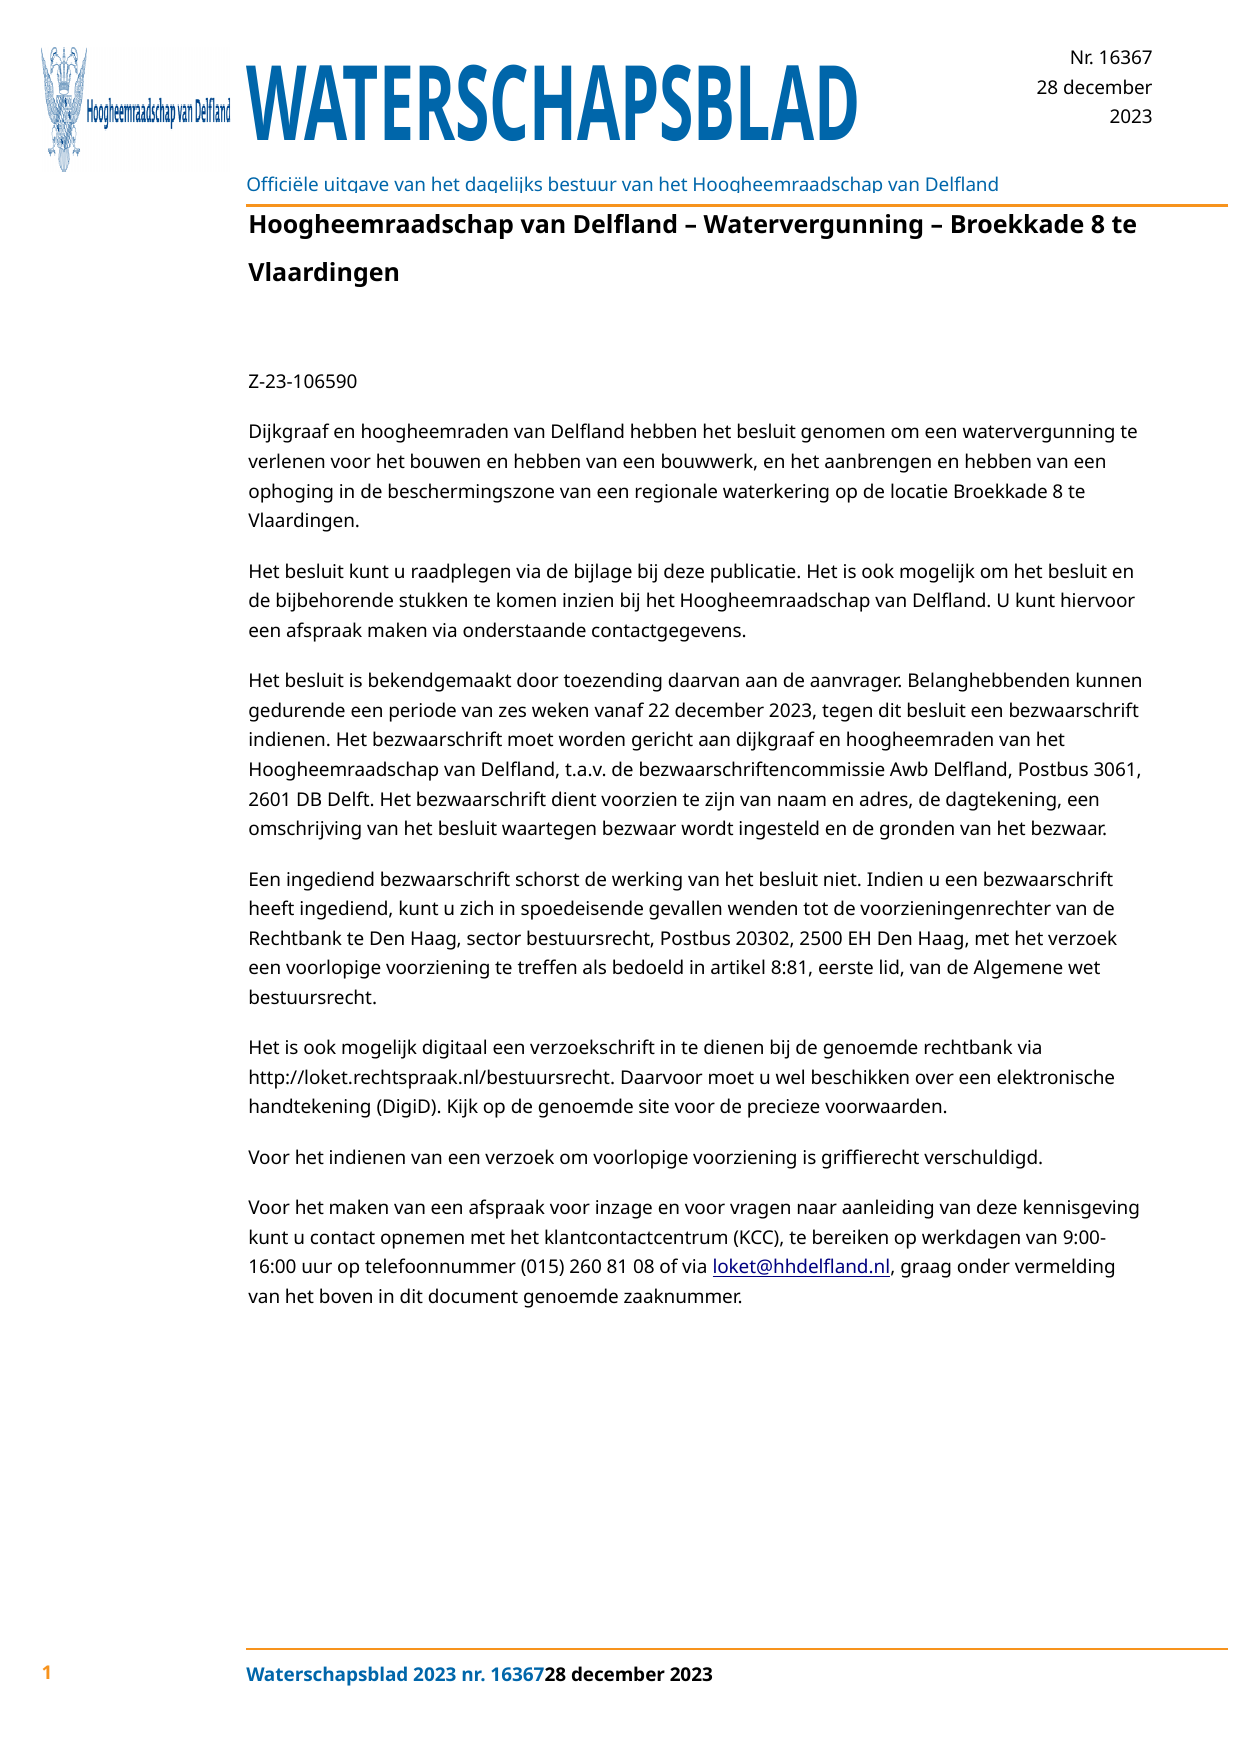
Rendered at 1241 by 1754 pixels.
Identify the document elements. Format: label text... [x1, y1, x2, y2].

text Z-23-106590 [248, 368, 1152, 394]
text Het is ook mogelijk digitaal een verzoekschrift in te dienen bij de genoemde rechtbank via http://loket.rechtspraak.nl/bestuursrecht. Daarvoor moet u wel beschikken over een elektronische handtekening (DigiD). Kijk op de genoemde site voor de precieze voorwaarden. [248, 1034, 1152, 1119]
picture [41, 47, 231, 172]
text Dijkgraaf en hoogheemraden van Delfland hebben het besluit genomen om een watervergunning te verlenen voor het bouwen en hebben van een bouwwerk, en het aanbrengen en hebben van een ophoging in de beschermingszone van een regionale waterkering op de locatie Broekkade 8 te Vlaardingen. [248, 419, 1152, 533]
text Voor het indienen van een verzoek om voorlopige voorziening is griffierecht verschuldigd. [248, 1144, 1152, 1170]
text Het besluit kunt u raadplegen via de bijlage bij deze publicatie. Het is ook mogelijk om het besluit en de bijbehorende stukken te komen inzien bij het Hoogheemraadschap van Delfland. U kunt hiervoor een afspraak maken via onderstaande contactgegevens. [248, 558, 1152, 643]
text Het besluit is bekendgemaakt door toezending daarvan aan de aanvrager. Belanghebbenden kunnen gedurende een periode van zes weken vanaf 22 december 2023, tegen dit besluit een bezwaarschrift indienen. Het bezwaarschrift moet worden gericht aan dijkgraaf en hoogheemraden van het Hoogheemraadschap van Delfland, t.a.v. de bezwaarschriftencommissie Awb Delfland, Postbus 3061, 2601 DB Delft. Het bezwaarschrift dient voorzien te zijn van naam en adres, de dagtekening, een omschrijving van het besluit waartegen bezwaar wordt ingesteld en de gronden van het bezwaar. [248, 667, 1152, 841]
text Een ingediend bezwaarschrift schorst de werking van het besluit niet. Indien u een bezwaarschrift heeft ingediend, kunt u zich in spoedeisende gevallen wenden tot de voorzieningenrechter van de Rechtbank te Den Haag, sector bestuursrecht, Postbus 20302, 2500 EH Den Haag, met het verzoek een voorlopige voorziening te treffen als bedoeld in artikel 8:81, eerste lid, van de Algemene wet bestuursrecht. [248, 866, 1152, 1010]
text Voor het maken van een afspraak voor inzage en voor vragen naar aanleiding van deze kennisgeving kunt u contact opnemen met het klantcontactcentrum (KCC), te bereiken op werkdagen van 9:00-16:00 uur op telefoonnummer (015) 260 81 08 of via loket@hhdelfland.nl, graag onder vermelding van het boven in dit document genoemde zaaknummer. [248, 1194, 1152, 1309]
text Hoogheemraadschap van Delfland – Watervergunning – Broekkade 8 te Vlaardingen [248, 207, 1152, 288]
